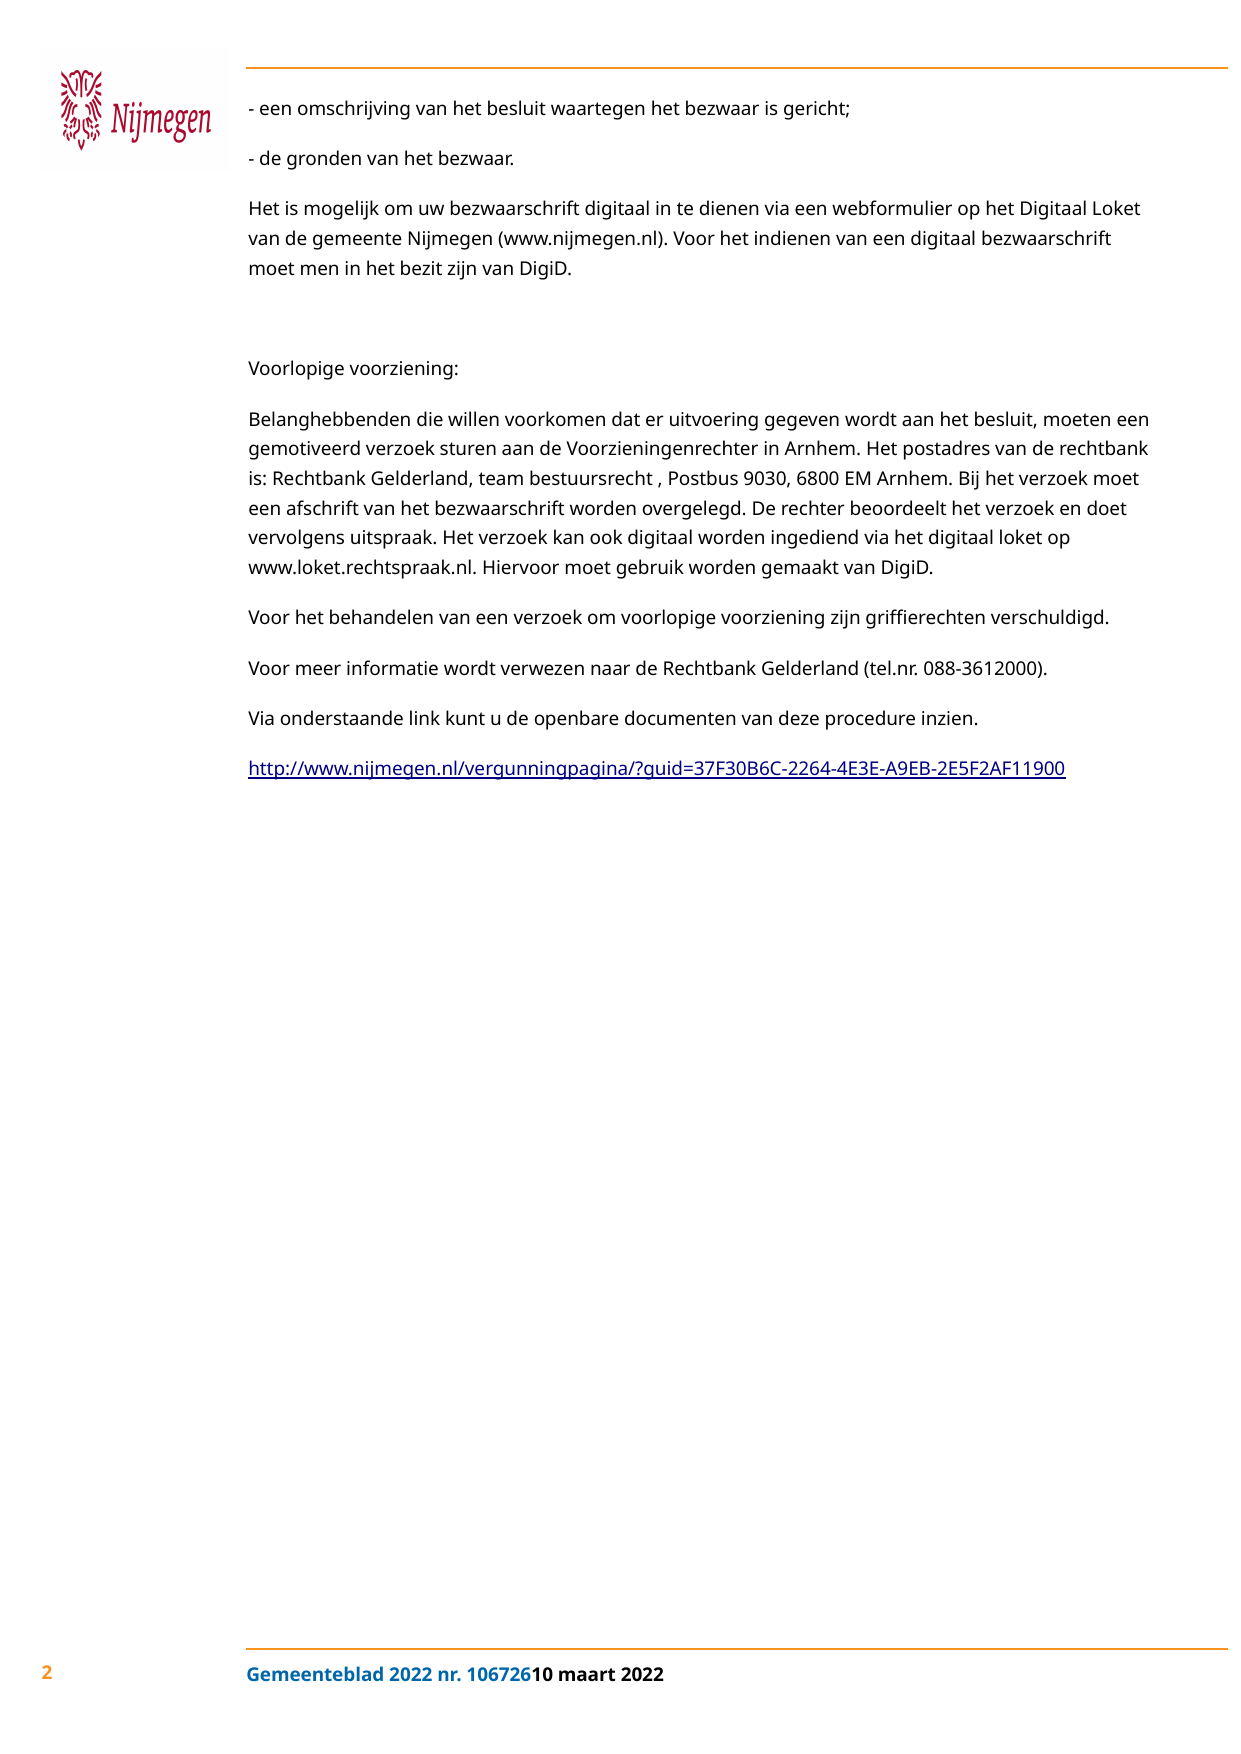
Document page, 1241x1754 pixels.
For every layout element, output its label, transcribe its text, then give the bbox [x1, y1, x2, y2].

text Via onderstaande link kunt u de openbare documenten van deze procedure inzien. [248, 705, 1152, 731]
text http://www.nijmegen.nl/vergunningpagina/?guid=37F30B6C-2264-4E3E-A9EB-2E5F2AF11900 [248, 756, 1152, 781]
text Belanghebbenden die willen voorkomen dat er uitvoering gegeven wordt aan het besluit, moeten een gemotiveerd verzoek sturen aan de Voorzieningenrechter in Arnhem. Het postadres van de rechtbank is: Rechtbank Gelderland, team bestuursrecht , Postbus 9030, 6800 EM Arnhem. Bij het verzoek moet een afschrift van het bezwaarschrift worden overgelegd. De rechter beoordeelt het verzoek en doet vervolgens uitspraak. Het verzoek kan ook digitaal worden ingediend via het digitaal loket op www.loket.rechtspraak.nl. Hiervoor moet gebruik worden gemaakt van DigiD. [248, 406, 1152, 580]
text - de gronden van het bezwaar. [248, 145, 1152, 171]
text Voor meer informatie wordt verwezen naar de Rechtbank Gelderland (tel.nr. 088-3612000). [248, 655, 1152, 681]
text Voor het behandelen van een verzoek om voorlopige voorziening zijn griffierechten verschuldigd. [248, 604, 1152, 630]
text Voorlopige voorziening: [248, 356, 1152, 381]
text Het is mogelijk om uw bezwaarschrift digitaal in te dienen via een webformulier op het Digitaal Loket van de gemeente Nijmegen (www.nijmegen.nl). Voor het indienen van een digitaal bezwaarschrift moet men in het bezit zijn van DigiD. [248, 196, 1152, 281]
text - een omschrijving van het besluit waartegen het bezwaar is gericht; [248, 95, 1152, 121]
picture [41, 47, 231, 172]
